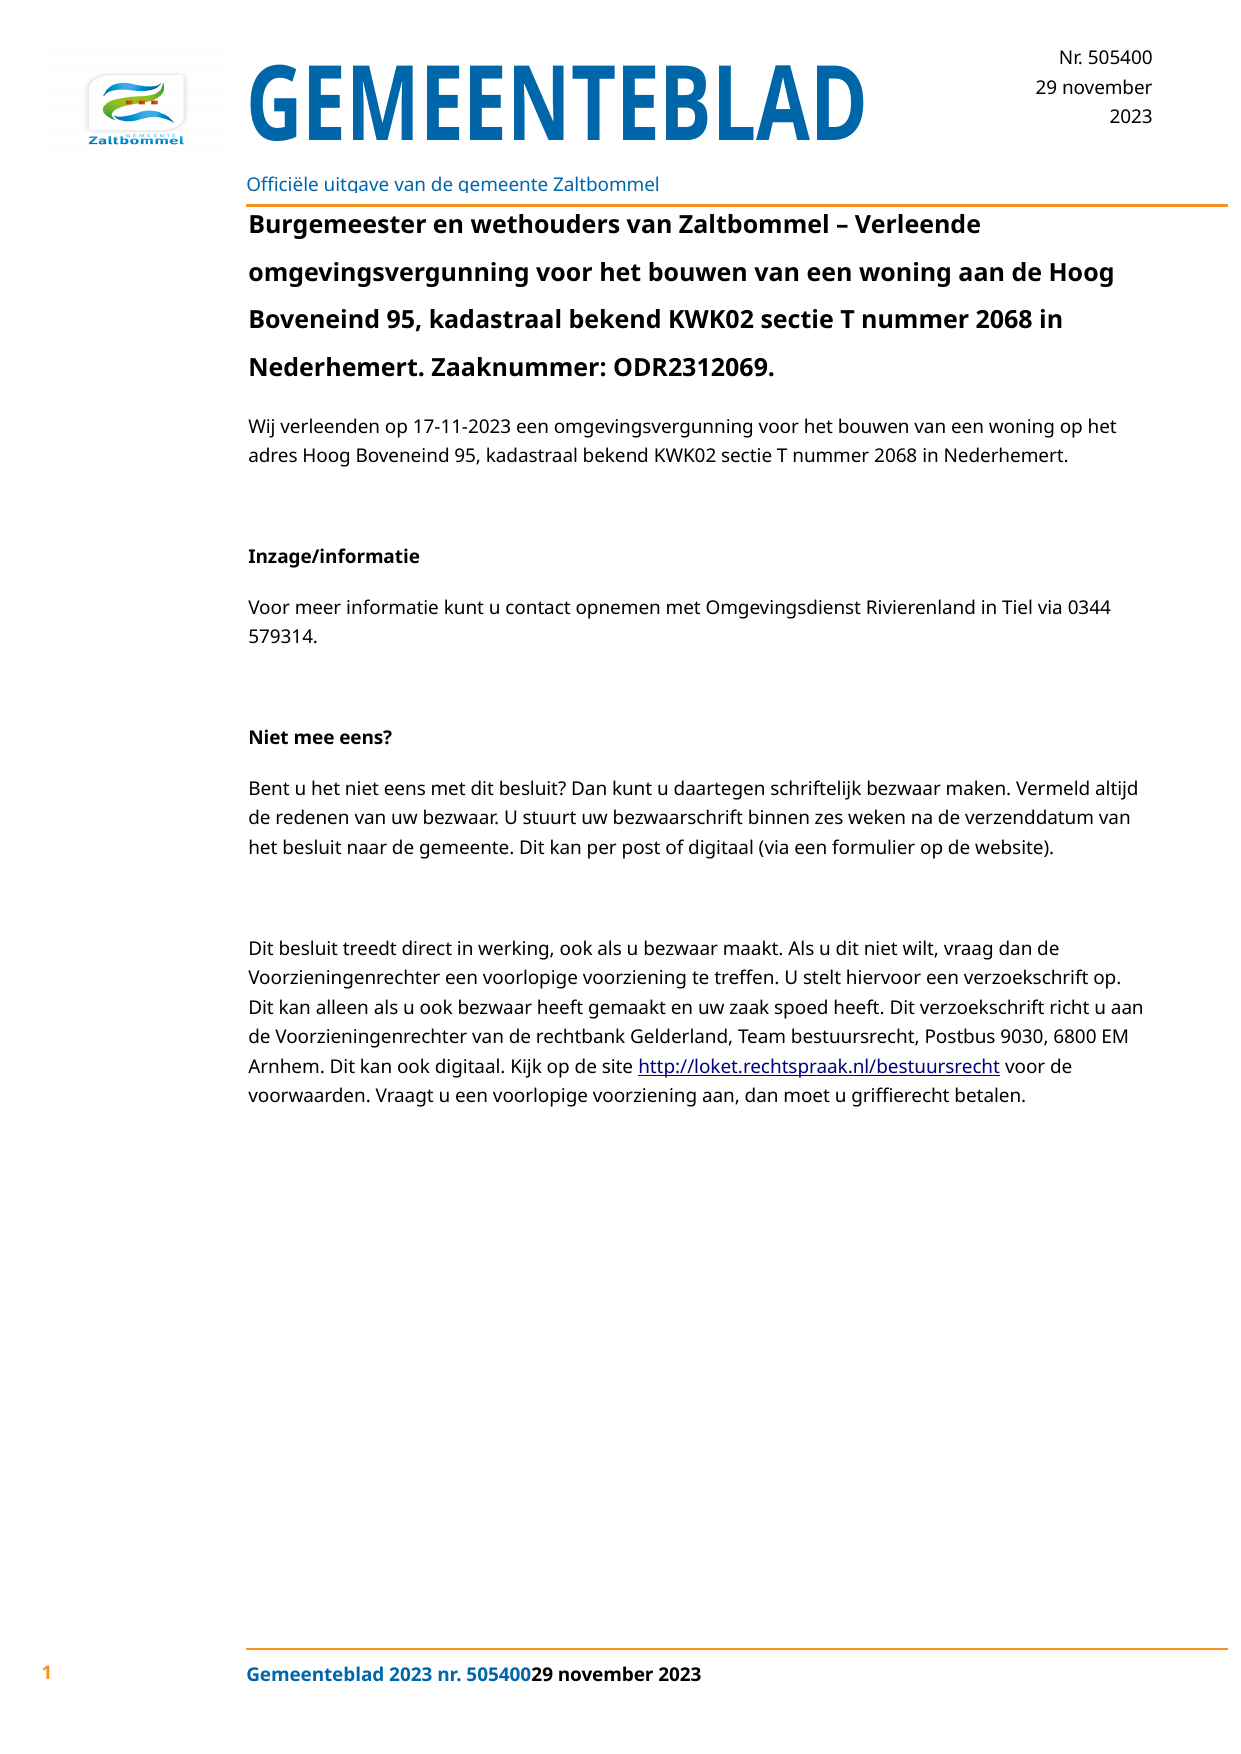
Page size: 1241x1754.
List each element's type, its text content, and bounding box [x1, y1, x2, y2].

text Bent u het niet eens met dit besluit? Dan kunt u daartegen schriftelijk bezwaar maken. Vermeld altijd de redenen van uw bezwaar. U stuurt uw bezwaarschrift binnen zes weken na de verzenddatum van het besluit naar de gemeente. Dit kan per post of digitaal (via een formulier op de website). [248, 775, 1152, 860]
text Wij verleenden op 17-11-2023 een omgevingsvergunning voor het bouwen van een woning op het adres Hoog Boveneind 95, kadastraal bekend KWK02 sectie T nummer 2068 in Nederhemert. [248, 413, 1152, 468]
text Niet mee eens? [248, 724, 1152, 750]
picture [41, 47, 231, 172]
text Burgemeester en wethouders van Zaltbommel – Verleende omgevingsvergunning voor het bouwen van een woning aan de Hoog Boveneind 95, kadastraal bekend KWK02 sectie T nummer 2068 in Nederhemert. Zaaknummer: ODR2312069. [248, 207, 1152, 384]
text Voor meer informatie kunt u contact opnemen met Omgevingsdienst Rivierenland in Tiel via 0344 579314. [248, 594, 1152, 649]
text Inzage/informatie [248, 543, 1152, 569]
text Dit besluit treedt direct in werking, ook als u bezwaar maakt. Als u dit niet wilt, vraag dan de Voorzieningenrechter een voorlopige voorziening te treffen. U stelt hiervoor een verzoekschrift op. Dit kan alleen als u ook bezwaar heeft gemaakt en uw zaak spoed heeft. Dit verzoekschrift richt u aan de Voorzieningenrechter van de rechtbank Gelderland, Team bestuursrecht, Postbus 9030, 6800 EM Arnhem. Dit kan ook digitaal. Kijk op de site http://loket.rechtspraak.nl/bestuursrecht voor de voorwaarden. Vraagt u een voorlopige voorziening aan, dan moet u griffierecht betalen. [248, 935, 1152, 1108]
